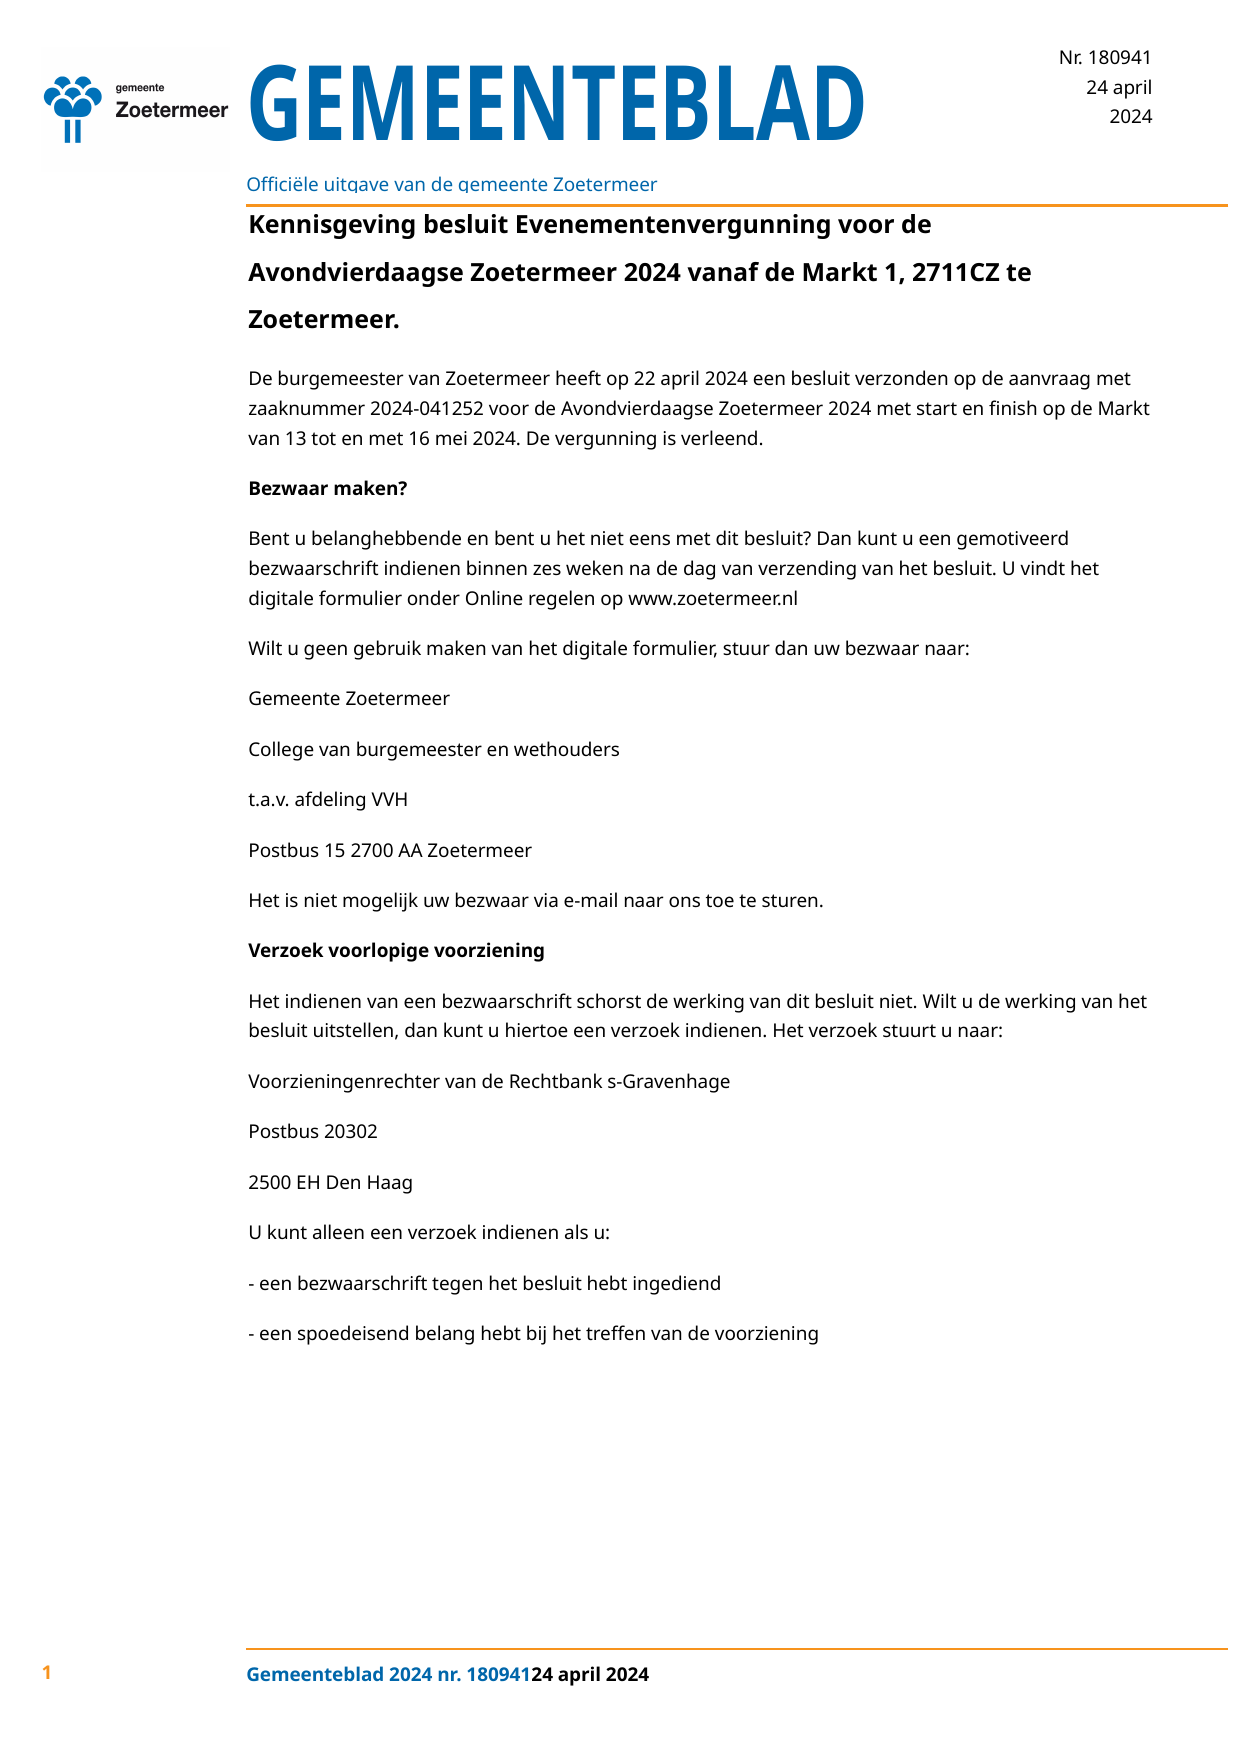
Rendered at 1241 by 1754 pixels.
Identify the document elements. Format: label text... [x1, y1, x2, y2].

text Postbus 15 2700 AA Zoetermeer [248, 837, 1152, 862]
text De burgemeester van Zoetermeer heeft op 22 april 2024 een besluit verzonden op de aanvraag met zaaknummer 2024-041252 voor de Avondvierdaagse Zoetermeer 2024 met start en finish op de Markt van 13 tot en met 16 mei 2024. De vergunning is verleend. [248, 366, 1152, 450]
text Postbus 20302 [248, 1118, 1152, 1144]
text Voorzieningenrechter van de Rechtbank s-Gravenhage [248, 1068, 1152, 1094]
text College van burgemeester en wethouders [248, 736, 1152, 762]
text - een spoedeisend belang hebt bij het treffen van de voorziening [248, 1320, 1152, 1346]
text Het indienen van een bezwaarschrift schorst de werking van dit besluit niet. Wilt u de werking van het besluit uitstellen, dan kunt u hiertoe een verzoek indienen. Het verzoek stuurt u naar: [248, 988, 1152, 1043]
text Bezwaar maken? [248, 475, 1152, 501]
text - een bezwaarschrift tegen het besluit hebt ingediend [248, 1270, 1152, 1295]
text Bent u belanghebbende en bent u het niet eens met dit besluit? Dan kunt u een gemotiveerd bezwaarschrift indienen binnen zes weken na de dag van verzending van het besluit. U vindt het digitale formulier onder Online regelen op www.zoetermeer.nl [248, 526, 1152, 610]
text Verzoek voorlopige voorziening [248, 938, 1152, 963]
text t.a.v. afdeling VVH [248, 786, 1152, 812]
text Gemeente Zoetermeer [248, 686, 1152, 711]
picture [41, 47, 231, 172]
text U kunt alleen een verzoek indienen als u: [248, 1219, 1152, 1245]
text 2500 EH Den Haag [248, 1169, 1152, 1194]
text Kennisgeving besluit Evenementenvergunning voor de Avondvierdaagse Zoetermeer 2024 vanaf de Markt 1, 2711CZ te Zoetermeer. [248, 207, 1152, 336]
text Het is niet mogelijk uw bezwaar via e-mail naar ons toe te sturen. [248, 887, 1152, 913]
text Wilt u geen gebruik maken van het digitale formulier, stuur dan uw bezwaar naar: [248, 635, 1152, 661]
